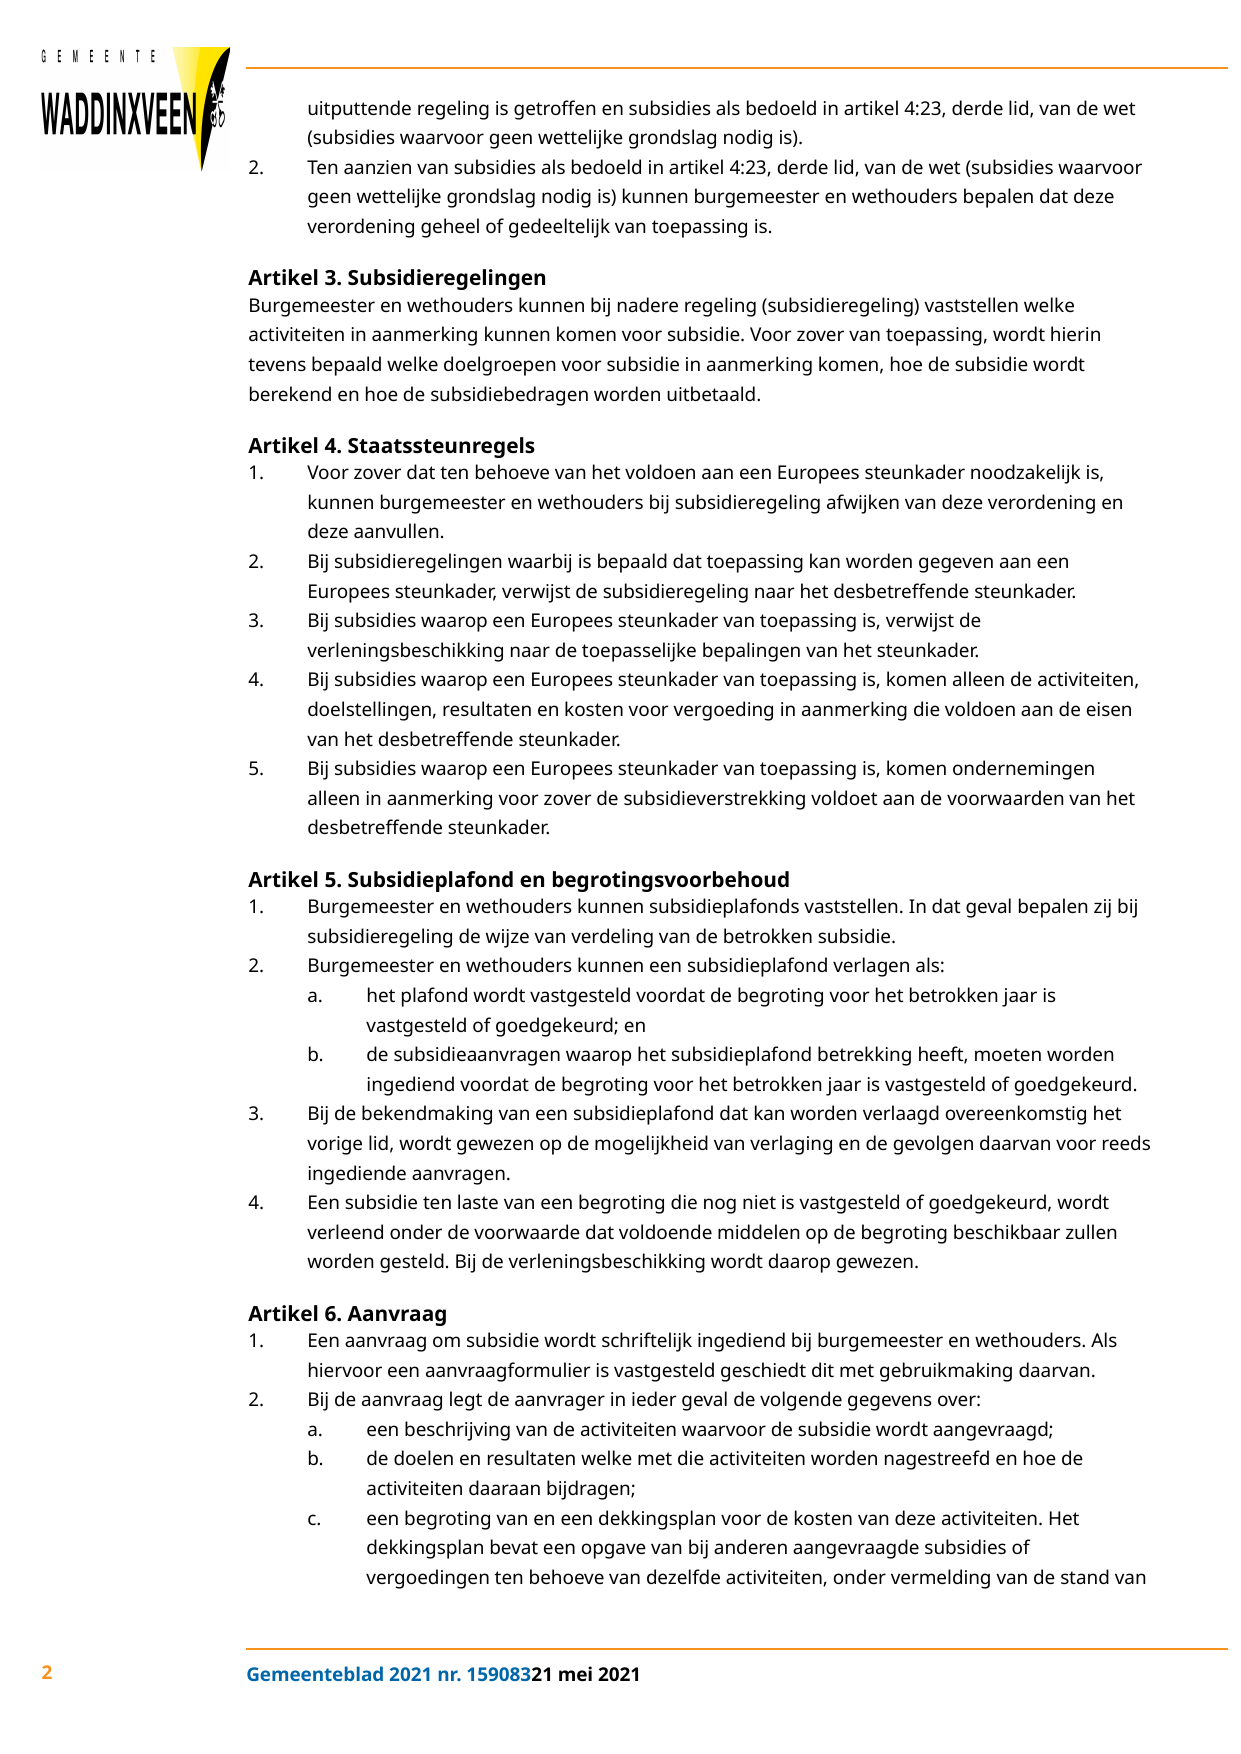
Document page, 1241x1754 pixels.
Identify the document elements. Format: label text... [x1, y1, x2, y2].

list Bij subsidies waarop een Europees steunkader van toepassing is, komen ondernemingen alleen in aanmerking voor zover de subsidieverstrekking voldoet aan de voorwaarden van het desbetreffende steunkader. [248, 755, 1152, 840]
list Ten aanzien van subsidies als bedoeld in artikel 4:23, derde lid, van de wet (subsidies waarvoor geen wettelijke grondslag nodig is) kunnen burgemeester en wethouders bepalen dat deze verordening geheel of gedeeltelijk van toepassing is. [248, 154, 1152, 239]
picture [41, 47, 231, 172]
list Een aanvraag om subsidie wordt schriftelijk ingediend bij burgemeester en wethouders. Als hiervoor een aanvraagformulier is vastgesteld geschiedt dit met gebruikmaking daarvan. [248, 1327, 1152, 1383]
list Bij subsidieregelingen waarbij is bepaald dat toepassing kan worden gegeven aan een Europees steunkader, verwijst de subsidieregeling naar het desbetreffende steunkader. [248, 548, 1152, 604]
list Bij de aanvraag legt de aanvrager in ieder geval de volgende gegevens over: [248, 1386, 1152, 1412]
list de doelen en resultaten welke met die activiteiten worden nagestreefd en hoe de activiteiten daaraan bijdragen; [307, 1446, 1152, 1501]
list Een subsidie ten laste van een begroting die nog niet is vastgesteld of goedgekeurd, wordt verleend onder de voorwaarde dat voldoende middelen op de begroting beschikbaar zullen worden gesteld. Bij de verleningsbeschikking wordt daarop gewezen. [248, 1189, 1152, 1274]
list een begroting van en een dekkingsplan voor de kosten van deze activiteiten. Het dekkingsplan bevat een opgave van bij anderen aangevraagde subsidies of vergoedingen ten behoeve van dezelfde activiteiten, onder vermelding van de stand van [307, 1505, 1152, 1590]
list Burgemeester en wethouders kunnen een subsidieplafond verlagen als: [248, 953, 1152, 978]
text Artikel 4. Staatssteunregels [248, 431, 1152, 459]
list de subsidieaanvragen waarop het subsidieplafond betrekking heeft, moeten worden ingediend voordat de begroting voor het betrokken jaar is vastgesteld of goedgekeurd. [307, 1041, 1152, 1097]
list het plafond wordt vastgesteld voordat de begroting voor het betrokken jaar is vastgesteld of goedgekeurd; en [307, 982, 1152, 1037]
list Bij de bekendmaking van een subsidieplafond dat kan worden verlaagd overeenkomstig het vorige lid, wordt gewezen op de mogelijkheid van verlaging en de gevolgen daarvan voor reeds ingediende aanvragen. [248, 1101, 1152, 1185]
list Bij subsidies waarop een Europees steunkader van toepassing is, verwijst de verleningsbeschikking naar de toepasselijke bepalingen van het steunkader. [248, 607, 1152, 663]
list Voor zover dat ten behoeve van het voldoen aan een Europees steunkader noodzakelijk is, kunnen burgemeester en wethouders bij subsidieregeling afwijken van deze verordening en deze aanvullen. [248, 459, 1152, 544]
text Artikel 6. Aanvraag [248, 1299, 1152, 1327]
text Burgemeester en wethouders kunnen bij nadere regeling (subsidieregeling) vaststellen welke activiteiten in aanmerking kunnen komen voor subsidie. Voor zover van toepassing, wordt hierin tevens bepaald welke doelgroepen voor subsidie in aanmerking komen, hoe de subsidie wordt berekend en hoe de subsidiebedragen worden uitbetaald. [248, 292, 1152, 406]
text Artikel 5. Subsidieplafond en begrotingsvoorbehoud [248, 865, 1152, 893]
list uitputtende regeling is getroffen en subsidies als bedoeld in artikel 4:23, derde lid, van de wet (subsidies waarvoor geen wettelijke grondslag nodig is). [248, 95, 1152, 150]
list Bij subsidies waarop een Europees steunkader van toepassing is, komen alleen de activiteiten, doelstellingen, resultaten en kosten voor vergoeding in aanmerking die voldoen aan de eisen van het desbetreffende steunkader. [248, 667, 1152, 752]
list Burgemeester en wethouders kunnen subsidieplafonds vaststellen. In dat geval bepalen zij bij subsidieregeling de wijze van verdeling van de betrokken subsidie. [248, 893, 1152, 949]
list een beschrijving van de activiteiten waarvoor de subsidie wordt aangevraagd; [307, 1416, 1152, 1442]
text Artikel 3. Subsidieregelingen [248, 263, 1152, 292]
